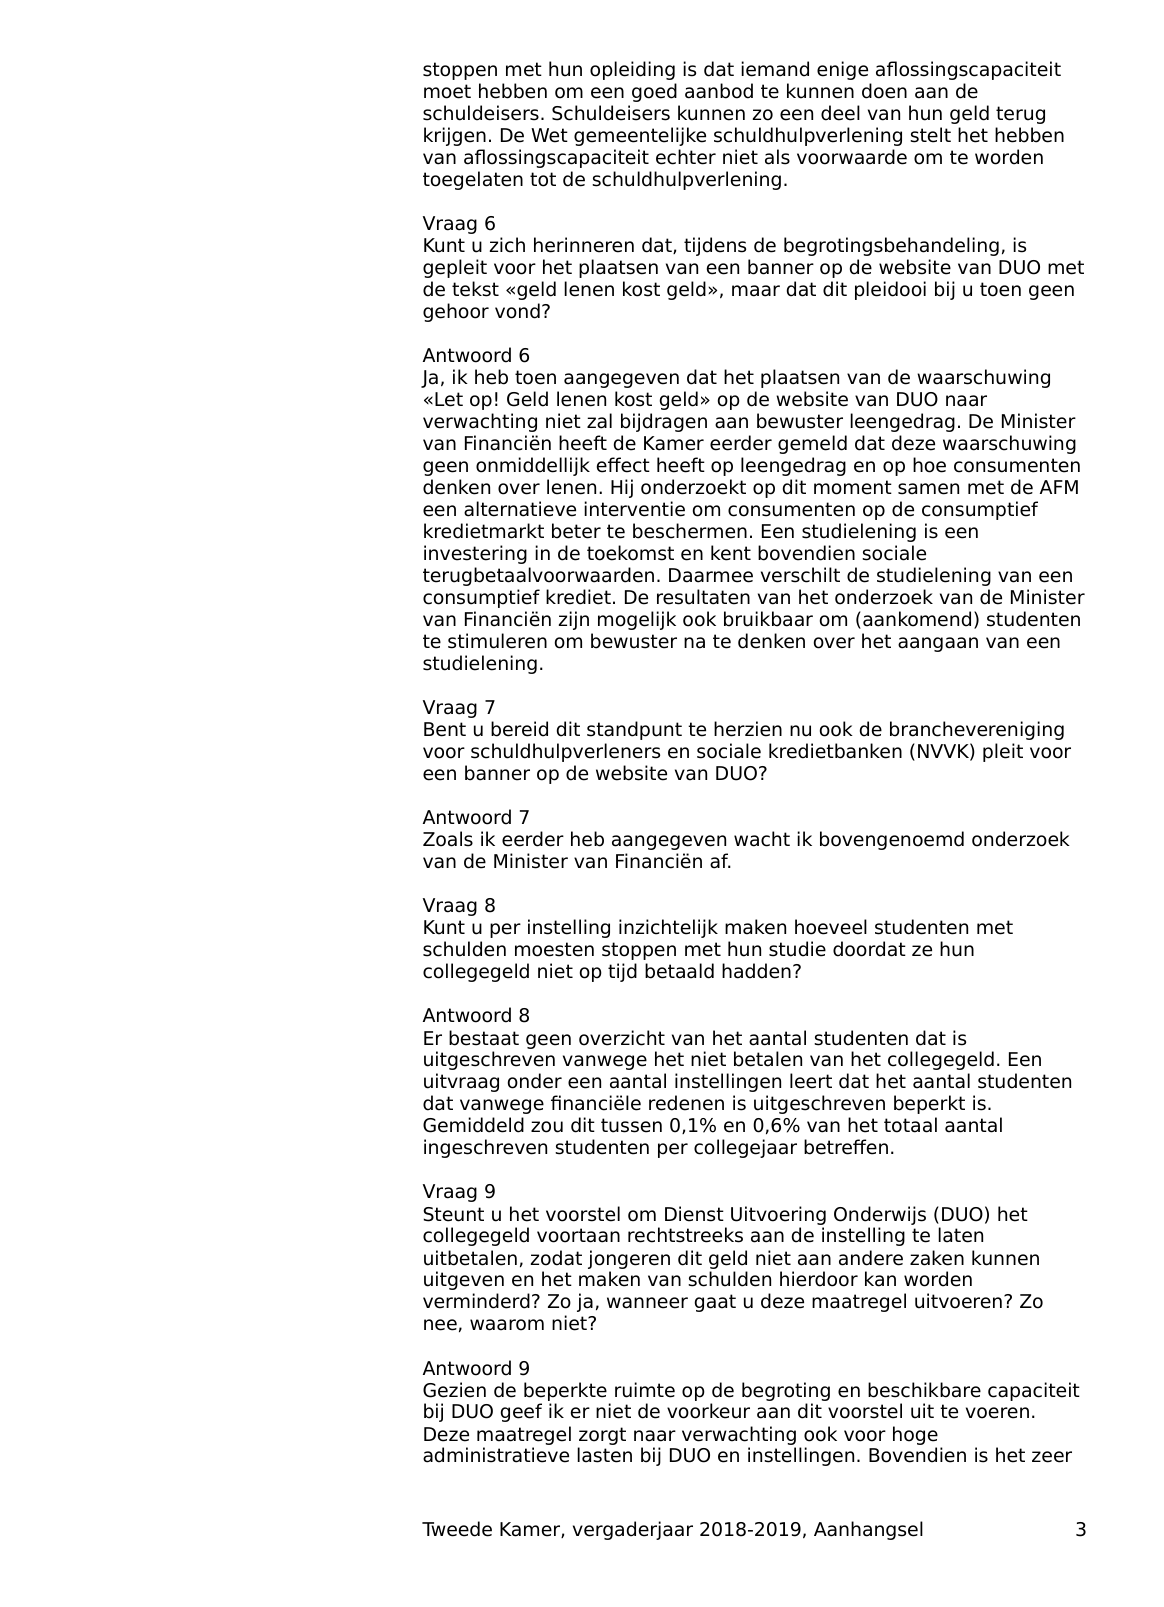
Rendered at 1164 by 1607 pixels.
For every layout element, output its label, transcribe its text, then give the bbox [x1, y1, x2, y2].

text stoppen met hun opleiding is dat iemand enige aflossingscapaciteit moet hebben om een goed aanbod te kunnen doen aan de schuldeisers. Schuldeisers kunnen zo een deel van hun geld terug krijgen. De Wet gemeentelijke schuldhulpverlening stelt het hebben van aflossingscapaciteit echter niet als voorwaarde om te worden toegelaten tot de schuldhulpverlening. [422, 59, 1087, 191]
text Steunt u het voorstel om Dienst Uitvoering Onderwijs (DUO) het collegegeld voortaan rechtstreeks aan de instelling te laten uitbetalen, zodat jongeren dit geld niet aan andere zaken kunnen uitgeven en het maken van schulden hierdoor kan worden verminderd? Zo ja, wanneer gaat u deze maatregel uitvoeren? Zo nee, waarom niet? [422, 1203, 1087, 1335]
text Bent u bereid dit standpunt te herzien nu ook de branchevereniging voor schuldhulpverleners en sociale kredietbanken (NVVK) pleit voor een banner op de website van DUO? [422, 719, 1087, 785]
text Vraag 6 [422, 213, 1087, 235]
text Antwoord 7 [422, 807, 1087, 829]
text Kunt u zich herinneren dat, tijdens de begrotingsbehandeling, is gepleit voor het plaatsen van een banner op de website van DUO met de tekst «geld lenen kost geld», maar dat dit pleidooi bij u toen geen gehoor vond? [422, 235, 1087, 323]
text Ja, ik heb toen aangegeven dat het plaatsen van de waarschuwing «Let op! Geld lenen kost geld» op de website van DUO naar verwachting niet zal bijdragen aan bewuster leengedrag. De Minister van Financiën heeft de Kamer eerder gemeld dat deze waarschuwing geen onmiddellijk effect heeft op leengedrag en op hoe consumenten denken over lenen. Hij onderzoekt op dit moment samen met de AFM een alternatieve interventie om consumenten op de consumptief kredietmarkt beter te beschermen. Een studielening is een investering in de toekomst en kent bovendien sociale terugbetaalvoorwaarden. Daarmee verschilt de studielening van een consumptief krediet. De resultaten van het onderzoek van de Minister van Financiën zijn mogelijk ook bruikbaar om (aankomend) studenten te stimuleren om bewuster na te denken over het aangaan van een studielening. [422, 367, 1087, 675]
text Vraag 8 [422, 895, 1087, 917]
text Vraag 9 [422, 1181, 1087, 1203]
text Antwoord 9 [422, 1357, 1087, 1379]
text Gezien de beperkte ruimte op de begroting en beschikbare capaciteit bij DUO geef ik er niet de voorkeur aan dit voorstel uit te voeren. Deze maatregel zorgt naar verwachting ook voor hoge administratieve lasten bij DUO en instellingen. Bovendien is het zeer [422, 1379, 1087, 1467]
text Antwoord 8 [422, 1005, 1087, 1027]
text Kunt u per instelling inzichtelijk maken hoeveel studenten met schulden moesten stoppen met hun studie doordat ze hun collegegeld niet op tijd betaald hadden? [422, 917, 1087, 983]
text Er bestaat geen overzicht van het aantal studenten dat is uitgeschreven vanwege het niet betalen van het collegegeld. Een uitvraag onder een aantal instellingen leert dat het aantal studenten dat vanwege financiële redenen is uitgeschreven beperkt is. Gemiddeld zou dit tussen 0,1% en 0,6% van het totaal aantal ingeschreven studenten per collegejaar betreffen. [422, 1027, 1087, 1159]
text Zoals ik eerder heb aangegeven wacht ik bovengenoemd onderzoek van de Minister van Financiën af. [422, 829, 1087, 873]
text Vraag 7 [422, 697, 1087, 719]
text Antwoord 6 [422, 345, 1087, 367]
